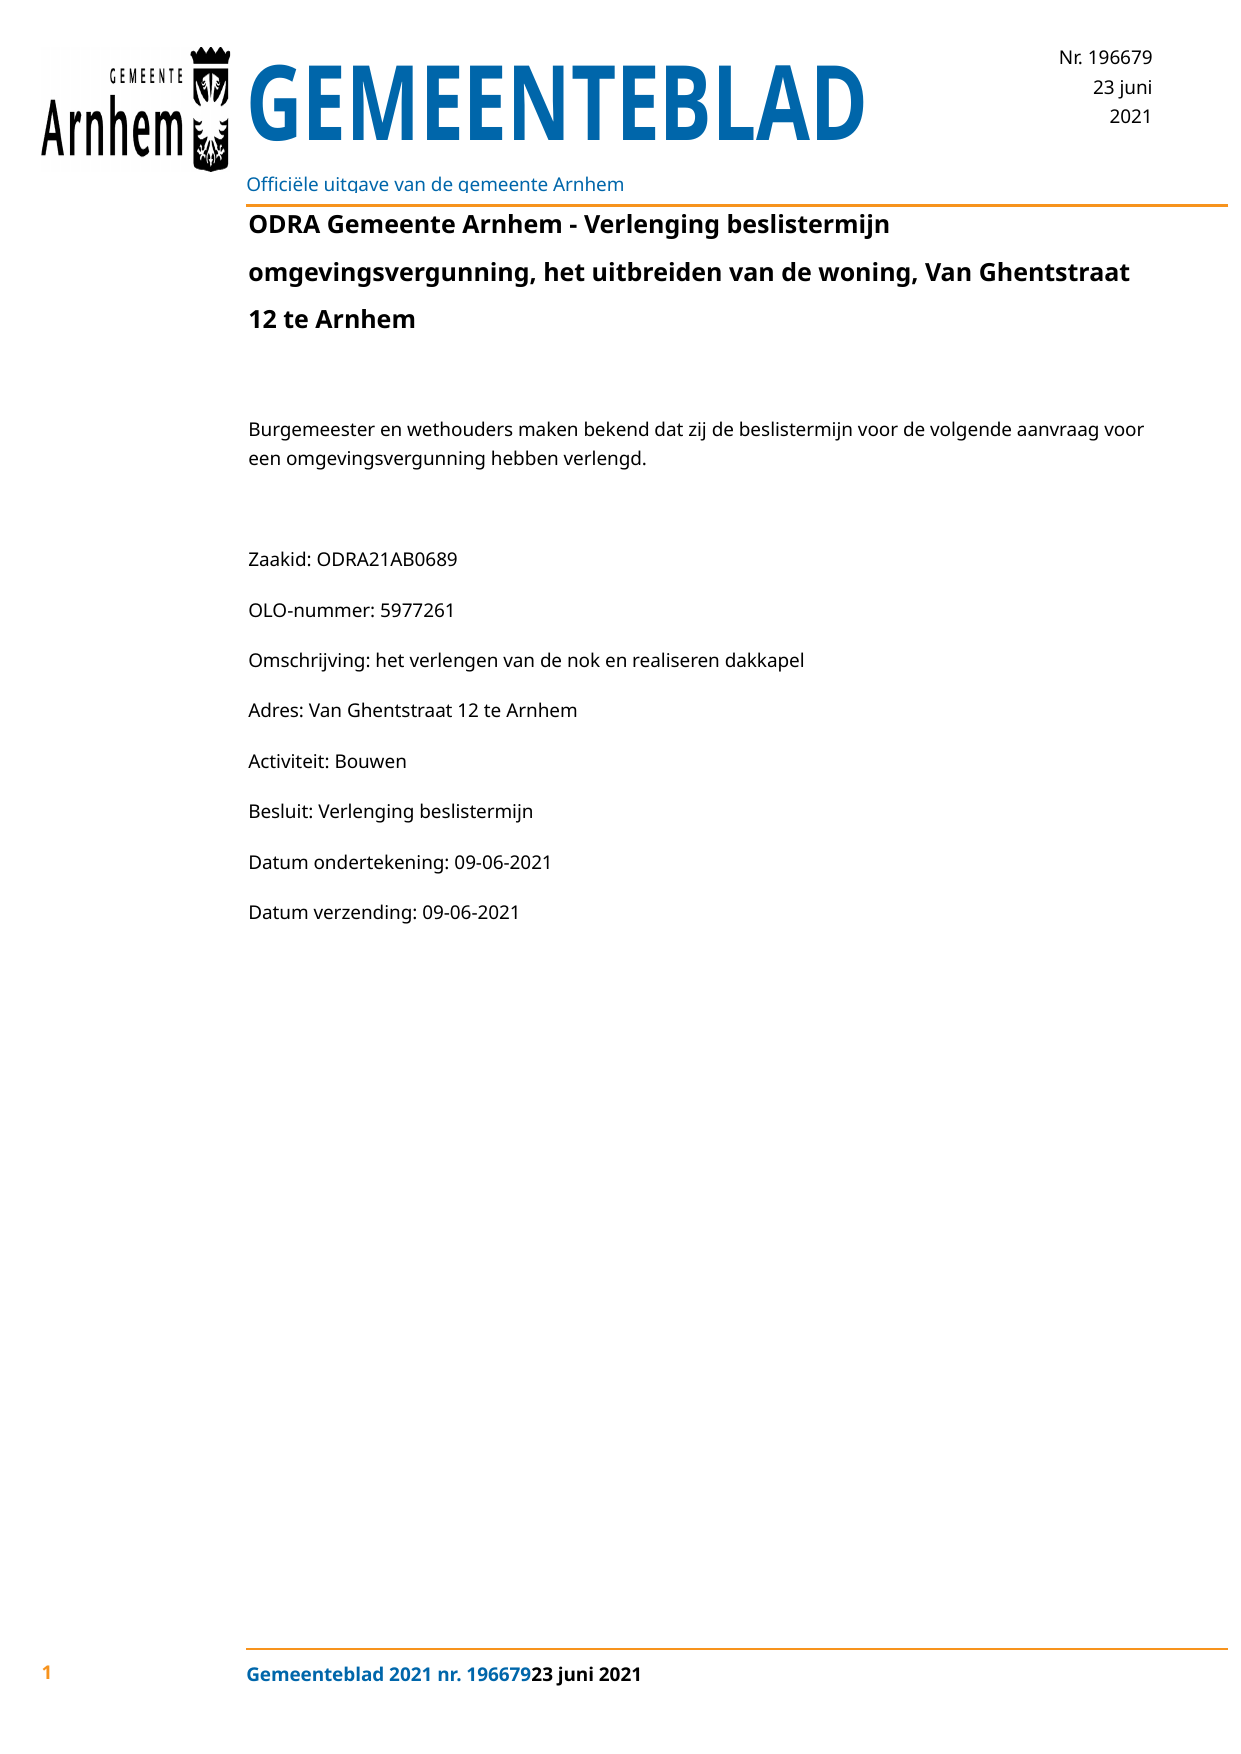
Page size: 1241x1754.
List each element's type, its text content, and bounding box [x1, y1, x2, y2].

text Besluit: Verlenging beslistermijn [248, 798, 1152, 824]
text Burgemeester en wethouders maken bekend dat zij de beslistermijn voor de volgende aanvraag voor een omgevingsvergunning hebben verlengd. [248, 416, 1152, 471]
text Datum verzending: 09-06-2021 [248, 899, 1152, 925]
text Adres: Van Ghentstraat 12 te Arnhem [248, 698, 1152, 723]
text OLO-nummer: 5977261 [248, 597, 1152, 622]
text Activiteit: Bouwen [248, 748, 1152, 774]
text Datum ondertekening: 09-06-2021 [248, 849, 1152, 874]
text Omschrijving: het verlengen van de nok en realiseren dakkapel [248, 647, 1152, 673]
text Zaakid: ODRA21AB0689 [248, 546, 1152, 572]
text ODRA Gemeente Arnhem - Verlenging beslistermijn omgevingsvergunning, het uitbreiden van de woning, Van Ghentstraat 12 te Arnhem [248, 207, 1152, 336]
picture [41, 47, 231, 172]
